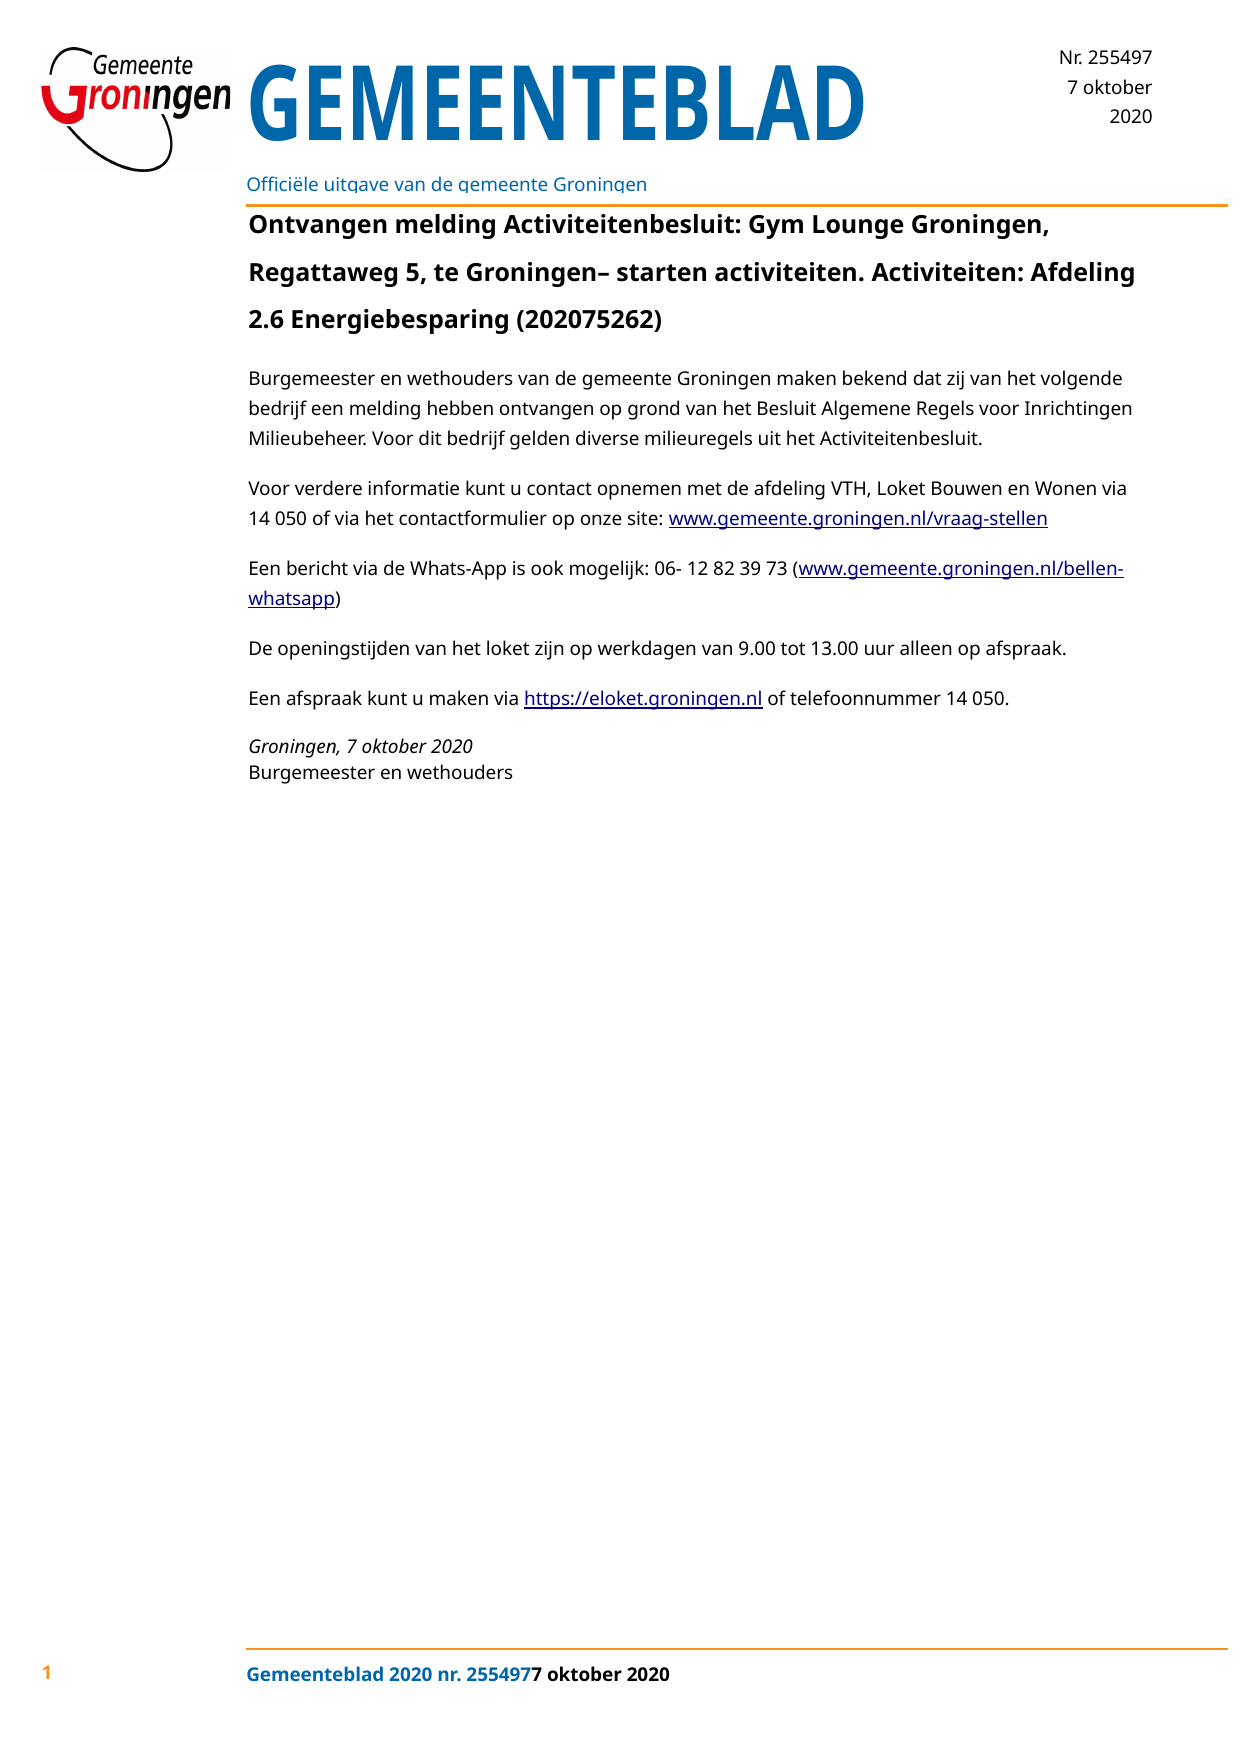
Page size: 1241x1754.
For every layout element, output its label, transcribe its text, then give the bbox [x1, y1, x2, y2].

text Een bericht via de Whats-App is ook mogelijk: 06- 12 82 39 73 (www.gemeente.groningen.nl/bellen-whatsapp) [248, 555, 1152, 610]
text De openingstijden van het loket zijn op werkdagen van 9.00 tot 13.00 uur alleen op afspraak. [248, 635, 1152, 661]
text Burgemeester en wethouders [248, 759, 1152, 785]
picture [41, 47, 231, 172]
text Ontvangen melding Activiteitenbesluit: Gym Lounge Groningen, Regattaweg 5, te Groningen– starten activiteiten. Activiteiten: Afdeling 2.6 Energiebesparing (202075262) [248, 207, 1152, 336]
text Een afspraak kunt u maken via https://eloket.groningen.nl of telefoonnummer 14 050. [248, 686, 1152, 711]
text Groningen, 7 oktober 2020 [248, 733, 1152, 759]
text Voor verdere informatie kunt u contact opnemen met de afdeling VTH, Loket Bouwen en Wonen via 14 050 of via het contactformulier op onze site: www.gemeente.groningen.nl/vraag-stellen [248, 475, 1152, 530]
text Burgemeester en wethouders van de gemeente Groningen maken bekend dat zij van het volgende bedrijf een melding hebben ontvangen op grond van het Besluit Algemene Regels voor Inrichtingen Milieubeheer. Voor dit bedrijf gelden diverse milieuregels uit het Activiteitenbesluit. [248, 366, 1152, 450]
